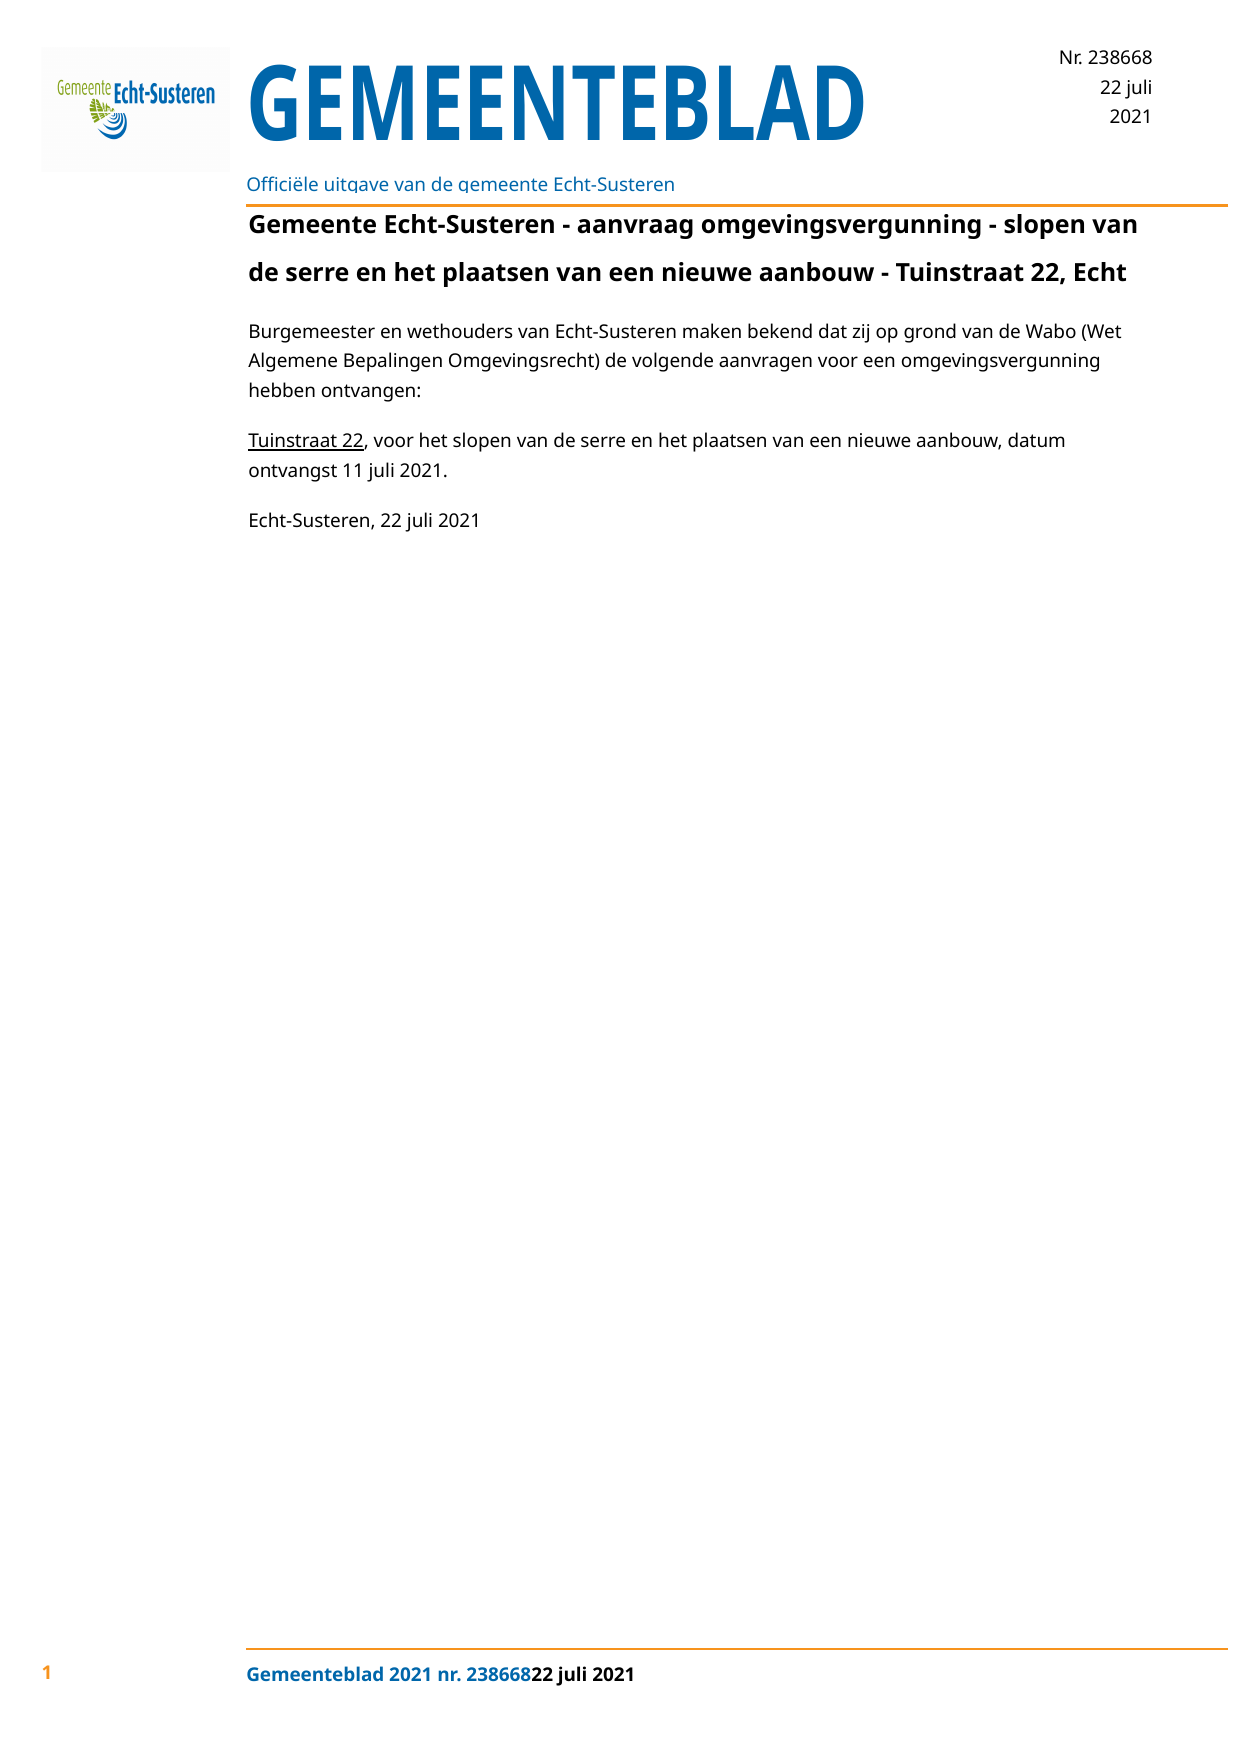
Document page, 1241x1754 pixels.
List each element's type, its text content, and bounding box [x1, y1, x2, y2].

text Burgemeester en wethouders van Echt-Susteren maken bekend dat zij op grond van de Wabo (Wet Algemene Bepalingen Omgevingsrecht) de volgende aanvragen voor een omgevingsvergunning hebben ontvangen: [248, 318, 1152, 403]
picture [41, 47, 231, 172]
text Tuinstraat 22, voor het slopen van de serre en het plaatsen van een nieuwe aanbouw, datum ontvangst 11 juli 2021. [248, 427, 1152, 483]
text Gemeente Echt-Susteren - aanvraag omgevingsvergunning - slopen van de serre en het plaatsen van een nieuwe aanbouw - Tuinstraat 22, Echt [248, 207, 1152, 288]
text Echt-Susteren, 22 juli 2021 [248, 507, 1152, 533]
